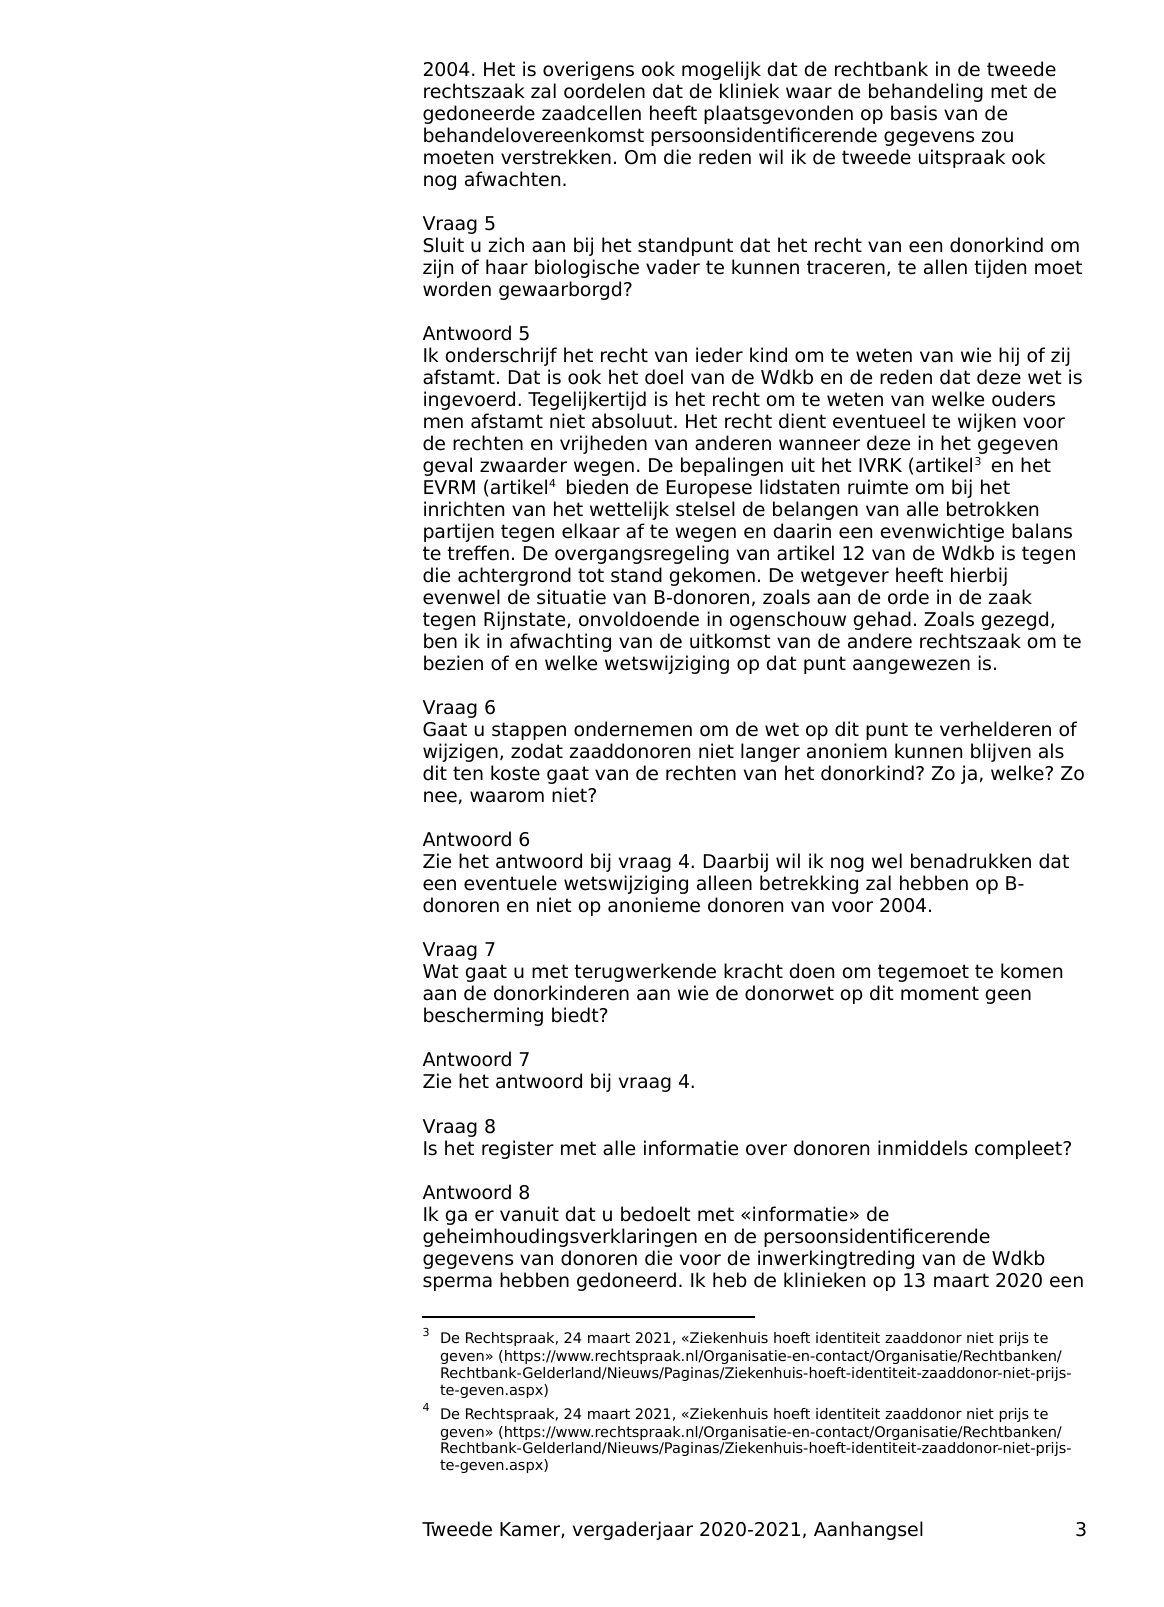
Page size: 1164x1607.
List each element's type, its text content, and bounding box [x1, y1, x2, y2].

text De Rechtspraak, 24 maart 2021, «Ziekenhuis hoeft identiteit zaaddonor niet prijs te geven» (https://www.rechtspraak.nl/Organisatie-en-contact/Organisatie/Rechtbanken/Rechtbank-Gelderland/Nieuws/Paginas/Ziekenhuis-hoeft-identiteit-zaaddonor-niet-prijs-te-geven.aspx) [422, 1402, 1087, 1474]
text 2004. Het is overigens ook mogelijk dat de rechtbank in de tweede rechtszaak zal oordelen dat de kliniek waar de behandeling met de gedoneerde zaadcellen heeft plaatsgevonden op basis van de behandelovereenkomst persoonsidentificerende gegevens zou moeten verstrekken. Om die reden wil ik de tweede uitspraak ook nog afwachten. [422, 59, 1087, 191]
text Antwoord 5 [422, 323, 1087, 345]
text Zie het antwoord bij vraag 4. [422, 1071, 1087, 1093]
text Antwoord 6 [422, 829, 1087, 851]
text Ik ga er vanuit dat u bedoelt met «informatie» de geheimhoudingsverklaringen en de persoonsidentificerende gegevens van donoren die voor de inwerkingtreding van de Wdkb sperma hebben gedoneerd. Ik heb de klinieken op 13 maart 2020 een [422, 1204, 1087, 1292]
text De Rechtspraak, 24 maart 2021, «Ziekenhuis hoeft identiteit zaaddonor niet prijs te geven» (https://www.rechtspraak.nl/Organisatie-en-contact/Organisatie/Rechtbanken/Rechtbank-Gelderland/Nieuws/Paginas/Ziekenhuis-hoeft-identiteit-zaaddonor-niet-prijs-te-geven.aspx) [422, 1326, 1087, 1399]
text Vraag 7 [422, 939, 1087, 961]
text Vraag 5 [422, 213, 1087, 235]
text Ik onderschrijf het recht van ieder kind om te weten van wie hij of zij afstamt. Dat is ook het doel van de Wdkb en de reden dat deze wet is ingevoerd. Tegelijkertijd is het recht om te weten van welke ouders men afstamt niet absoluut. Het recht dient eventueel te wijken voor de rechten en vrijheden van anderen wanneer deze in het gegeven geval zwaarder wegen. De bepalingen uit het IVRK (artikel en het EVRM (artikel bieden de Europese lidstaten ruimte om bij het inrichten van het wettelijk stelsel de belangen van alle betrokken partijen tegen elkaar af te wegen en daarin een evenwichtige balans te treffen. De overgangsregeling van artikel 12 van de Wdkb is tegen die achtergrond tot stand gekomen. De wetgever heeft hierbij evenwel de situatie van B-donoren, zoals aan de orde in de zaak tegen Rijnstate, onvoldoende in ogenschouw gehad. Zoals gezegd, ben ik in afwachting van de uitkomst van de andere rechtszaak om te bezien of en welke wetswijziging op dat punt aangewezen is. [422, 345, 1087, 675]
text Vraag 6 [422, 697, 1087, 719]
text Antwoord 8 [422, 1182, 1087, 1204]
text Sluit u zich aan bij het standpunt dat het recht van een donorkind om zijn of haar biologische vader te kunnen traceren, te allen tijden moet worden gewaarborgd? [422, 235, 1087, 301]
text Vraag 8 [422, 1116, 1087, 1137]
text Wat gaat u met terugwerkende kracht doen om tegemoet te komen aan de donorkinderen aan wie de donorwet op dit moment geen bescherming biedt? [422, 961, 1087, 1027]
text Gaat u stappen ondernemen om de wet op dit punt te verhelderen of wijzigen, zodat zaaddonoren niet langer anoniem kunnen blijven als dit ten koste gaat van de rechten van het donorkind? Zo ja, welke? Zo nee, waarom niet? [422, 719, 1087, 807]
text Antwoord 7 [422, 1049, 1087, 1071]
text Zie het antwoord bij vraag 4. Daarbij wil ik nog wel benadrukken dat een eventuele wetswijziging alleen betrekking zal hebben op B-donoren en niet op anonieme donoren van voor 2004. [422, 851, 1087, 917]
text Is het register met alle informatie over donoren inmiddels compleet? [422, 1137, 1087, 1159]
